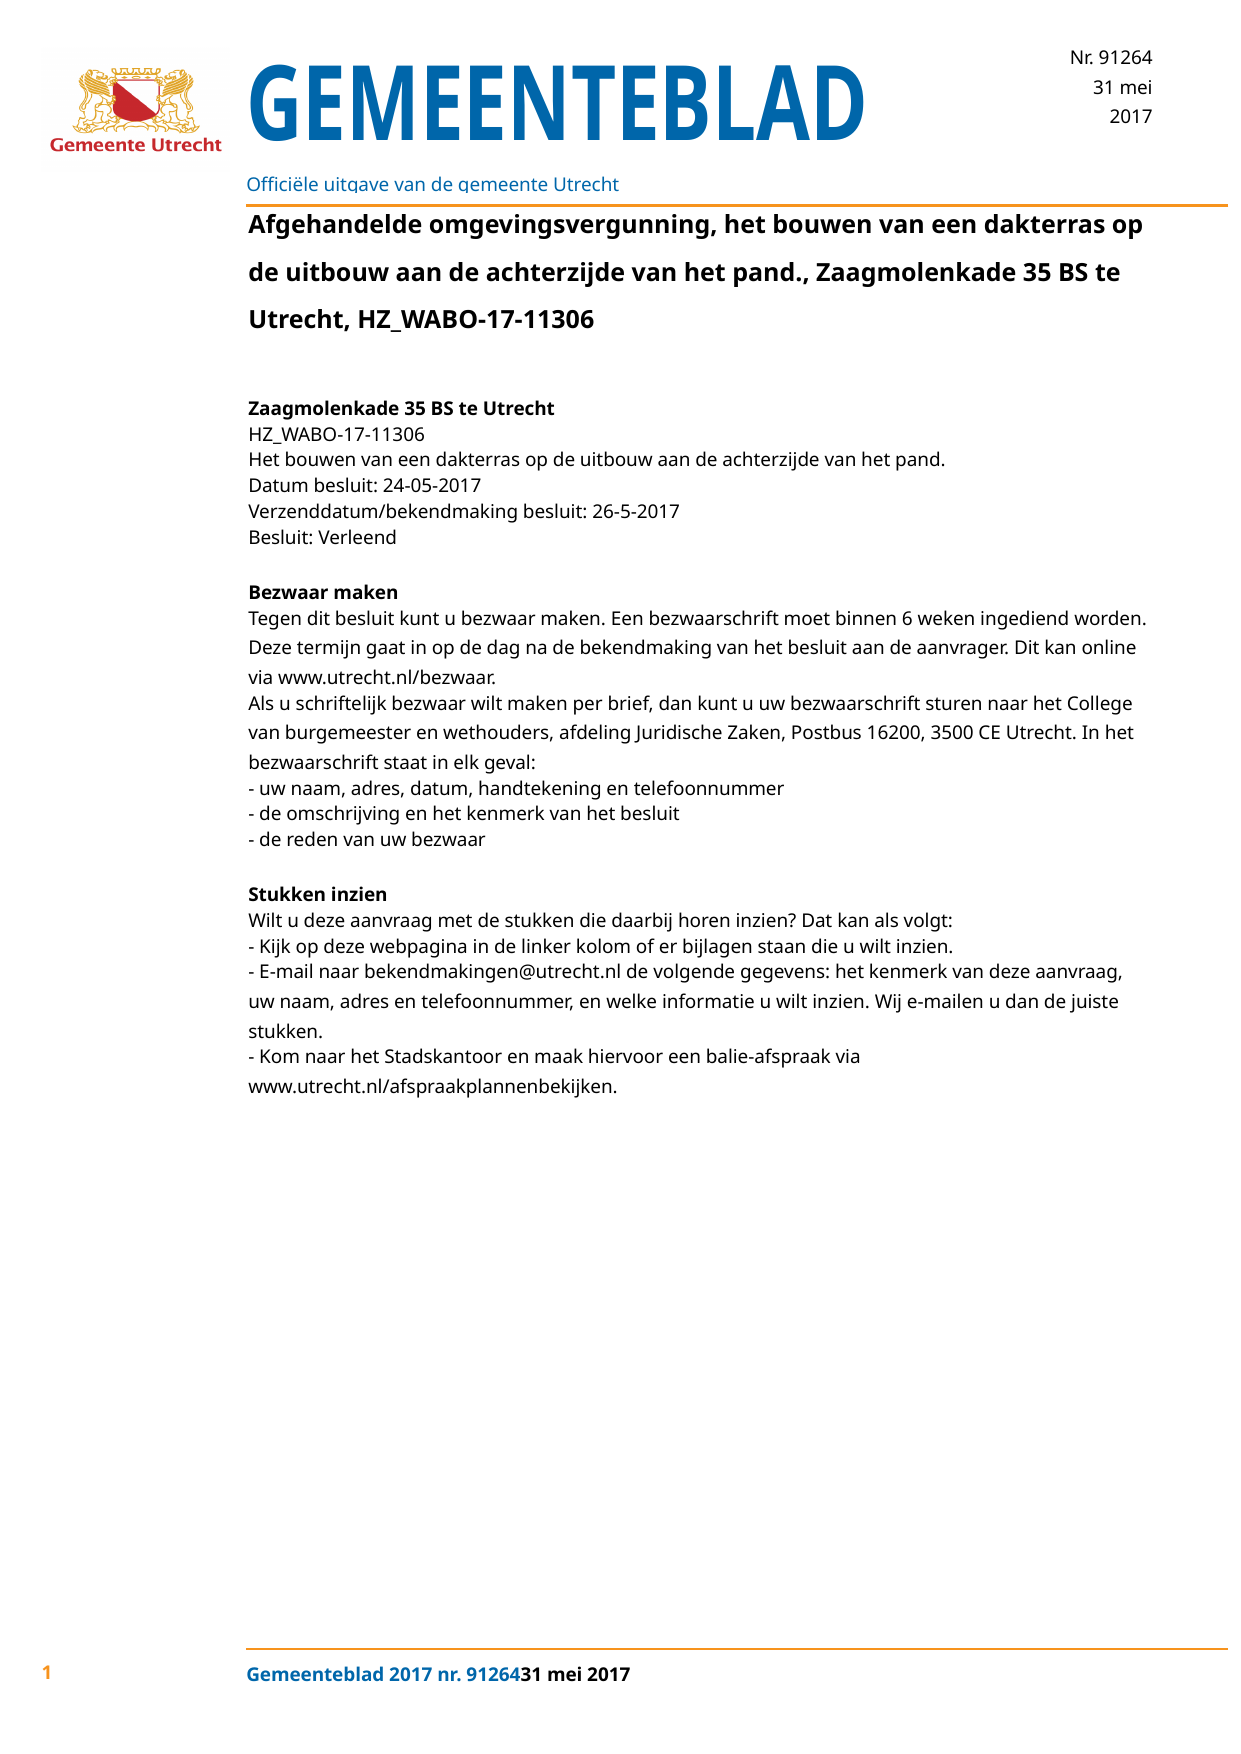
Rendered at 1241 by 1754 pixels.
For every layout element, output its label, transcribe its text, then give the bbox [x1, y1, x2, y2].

table_cell - de omschrijving en het kenmerk van het besluit [248, 800, 1152, 826]
text Afgehandelde omgevingsvergunning, het bouwen van een dakterras op de uitbouw aan de achterzijde van het pand., Zaagmolenkade 35 BS te Utrecht, HZ_WABO-17-11306 [248, 207, 1152, 336]
table_cell HZ_WABO-17-11306 [248, 421, 1152, 447]
table_cell Datum besluit: 24-05-2017 [248, 473, 1152, 498]
table_cell Tegen dit besluit kunt u bezwaar maken. Een bezwaarschrift moet binnen 6 weken ingediend worden. Deze termijn gaat in op de dag na de bekendmaking van het besluit aan de aanvrager. Dit kan online via www.utrecht.nl/bezwaar. [248, 605, 1152, 690]
table_cell Verzenddatum/bekendmaking besluit: 26-5-2017 [248, 498, 1152, 524]
table_cell Stukken inzien [248, 881, 1152, 907]
table_cell Als u schriftelijk bezwaar wilt maken per brief, dan kunt u uw bezwaarschrift sturen naar het College van burgemeester en wethouders, afdeling Juridische Zaken, Postbus 16200, 3500 CE Utrecht. In het bezwaarschrift staat in elk geval: [248, 690, 1152, 775]
table_cell - E-mail naar bekendmakingen@utrecht.nl de volgende gegevens: het kenmerk van deze aanvraag, uw naam, adres en telefoonnummer, en welke informatie u wilt inzien. Wij e-mailen u dan de juiste stukken. [248, 959, 1152, 1043]
table_cell - de reden van uw bezwaar [248, 826, 1152, 881]
table_cell Het bouwen van een dakterras op de uitbouw aan de achterzijde van het pand. [248, 447, 1152, 472]
table_header Zaagmolenkade 35 BS te Utrecht [248, 395, 1152, 421]
table_cell Bezwaar maken [248, 579, 1152, 605]
table_cell Wilt u deze aanvraag met de stukken die daarbij horen inzien? Dat kan als volgt: [248, 907, 1152, 933]
table_cell Besluit: Verleend [248, 524, 1152, 579]
picture [41, 47, 231, 172]
table_cell - Kom naar het Stadskantoor en maak hiervoor een balie-afspraak via www.utrecht.nl/afspraakplannenbekijken. [248, 1044, 1152, 1099]
table_cell - uw naam, adres, datum, handtekening en telefoonnummer [248, 775, 1152, 800]
table_cell - Kijk op deze webpagina in de linker kolom of er bijlagen staan die u wilt inzien. [248, 933, 1152, 959]
